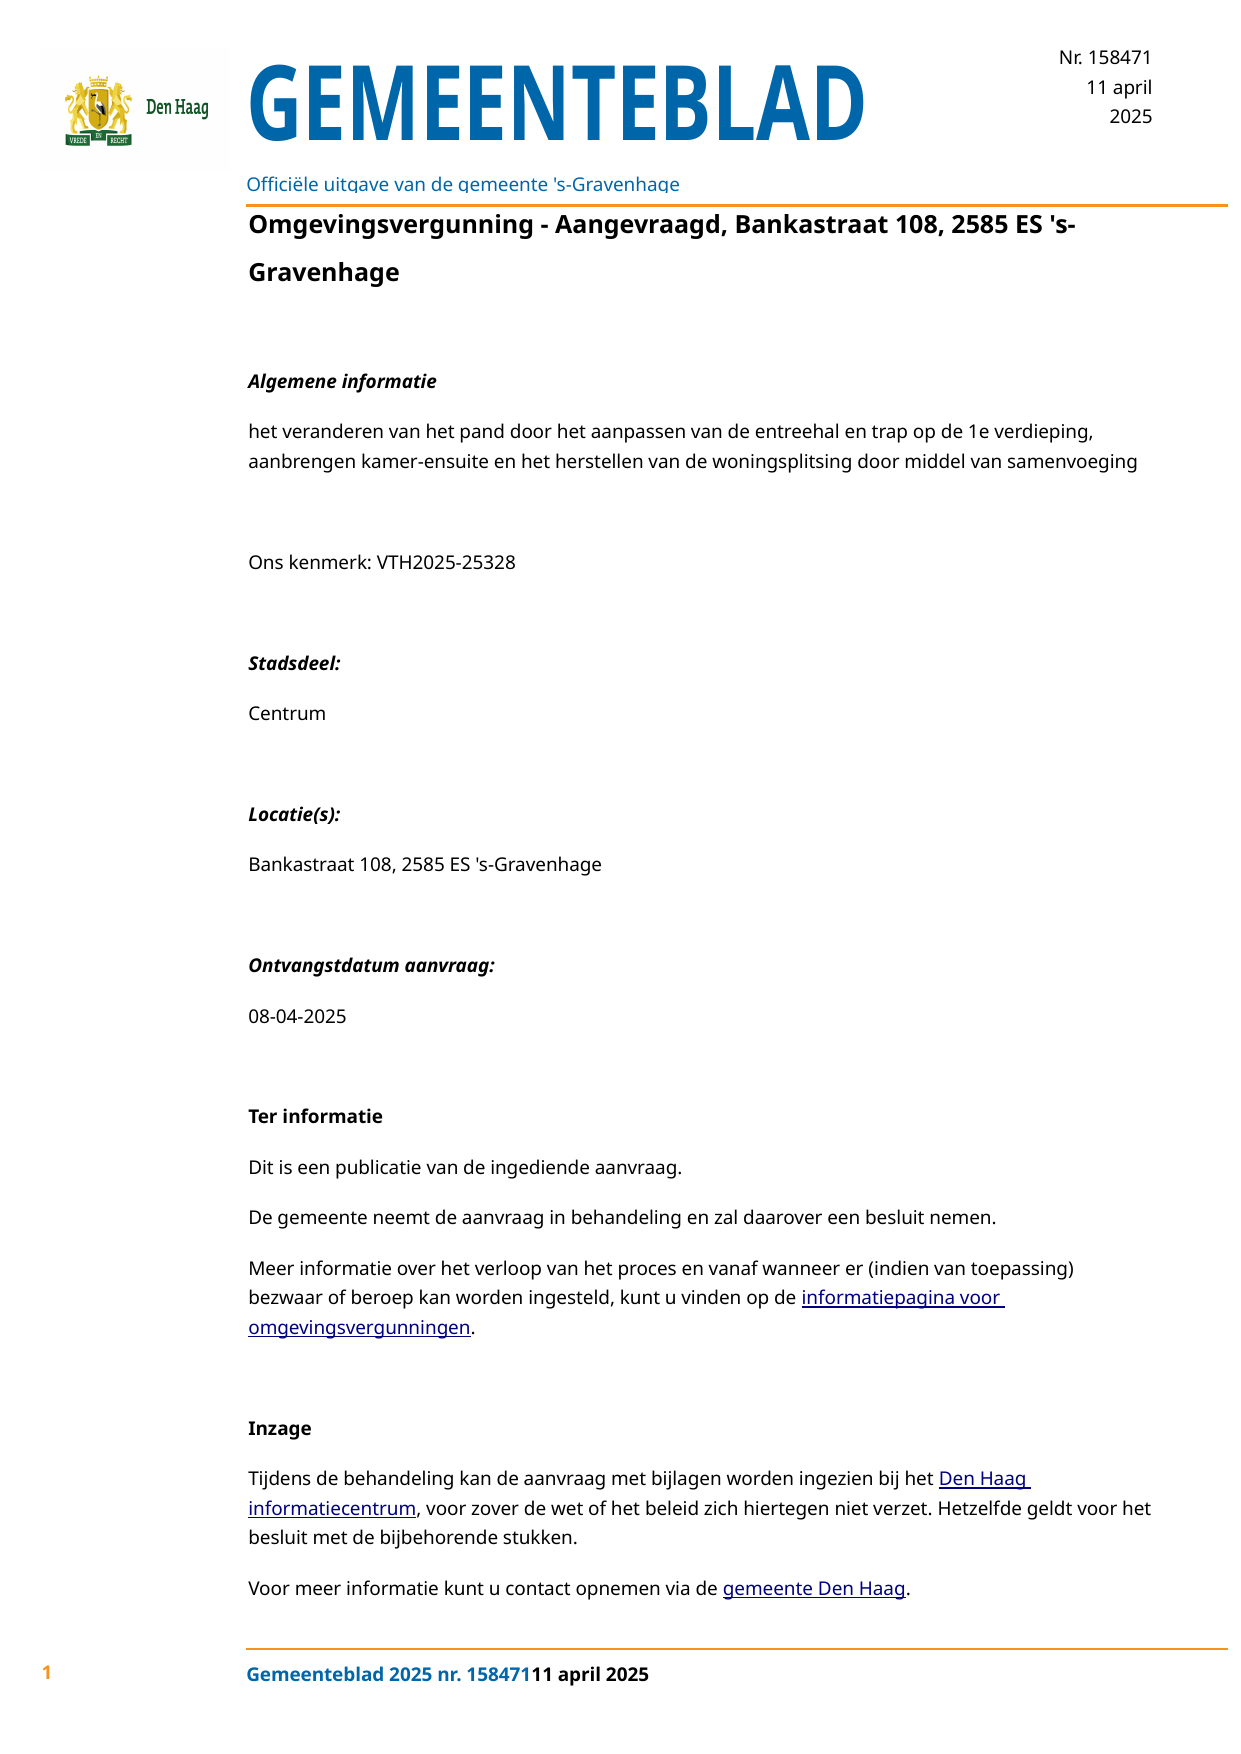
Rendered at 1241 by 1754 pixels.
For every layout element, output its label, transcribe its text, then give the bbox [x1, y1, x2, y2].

picture [41, 47, 231, 172]
text Dit is een publicatie van de ingediende aanvraag. [248, 1154, 1152, 1180]
text Algemene informatie [248, 368, 1152, 394]
text 08-04-2025 [248, 1003, 1152, 1029]
text Stadsdeel: [248, 650, 1152, 676]
text Meer informatie over het verloop van het proces en vanaf wanneer er (indien van toepassing) bezwaar of beroep kan worden ingesteld, kunt u vinden op de informatiepagina voor omgevingsvergunningen. [248, 1255, 1152, 1340]
text Locatie(s): [248, 801, 1152, 827]
text het veranderen van het pand door het aanpassen van de entreehal en trap op de 1e verdieping, aanbrengen kamer-ensuite en het herstellen van de woningsplitsing door middel van samenvoeging [248, 419, 1152, 474]
text Inzage [248, 1415, 1152, 1441]
text De gemeente neemt de aanvraag in behandeling en zal daarover een besluit nemen. [248, 1204, 1152, 1230]
text Ons kenmerk: VTH2025-25328 [248, 549, 1152, 575]
text Ontvangstdatum aanvraag: [248, 952, 1152, 978]
text Tijdens de behandeling kan de aanvraag met bijlagen worden ingezien bij het Den Haag informatiecentrum, voor zover de wet of het beleid zich hiertegen niet verzet. Hetzelfde geldt voor het besluit met de bijbehorende stukken. [248, 1465, 1152, 1550]
text Ter informatie [248, 1104, 1152, 1129]
text Bankastraat 108, 2585 ES 's-Gravenhage [248, 852, 1152, 877]
text Omgevingsvergunning - Aangevraagd, Bankastraat 108, 2585 ES 's-Gravenhage [248, 207, 1152, 288]
text Centrum [248, 700, 1152, 726]
text Voor meer informatie kunt u contact opnemen via de gemeente Den Haag. [248, 1575, 1152, 1601]
